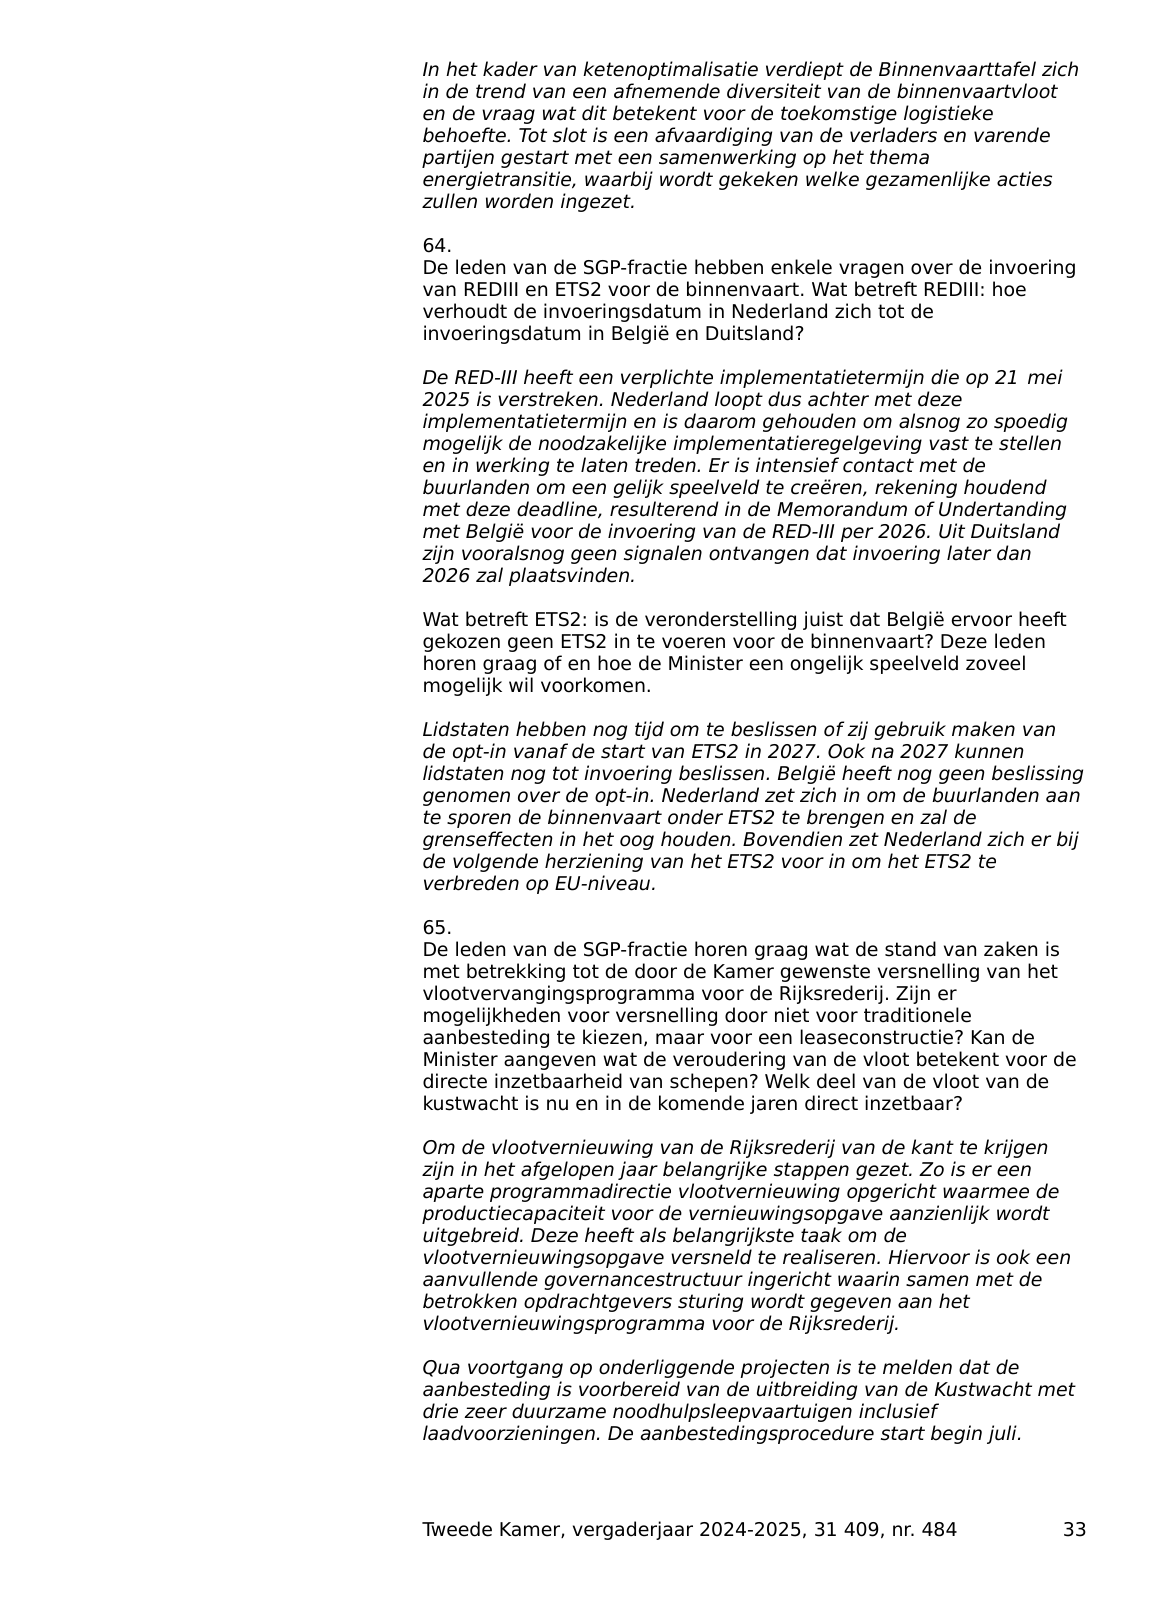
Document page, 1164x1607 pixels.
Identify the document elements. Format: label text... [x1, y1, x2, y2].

text Wat betreft ETS2: is de veronderstelling juist dat België ervoor heeft gekozen geen ETS2 in te voeren voor de binnenvaart? Deze leden horen graag of en hoe de Minister een ongelijk speelveld zoveel mogelijk wil voorkomen. [422, 609, 1087, 697]
text In het kader van ketenoptimalisatie verdiept de Binnenvaarttafel zich in de trend van een afnemende diversiteit van de binnenvaartvloot en de vraag wat dit betekent voor de toekomstige logistieke behoefte. Tot slot is een afvaardiging van de verladers en varende partijen gestart met een samenwerking op het thema energietransitie, waarbij wordt gekeken welke gezamenlijke acties zullen worden ingezet. [422, 59, 1087, 213]
text De leden van de SGP-fractie hebben enkele vragen over de invoering van REDIII en ETS2 voor de binnenvaart. Wat betreft REDIII: hoe verhoudt de invoeringsdatum in Nederland zich tot de invoeringsdatum in België en Duitsland? [422, 257, 1087, 345]
text De leden van de SGP-fractie horen graag wat de stand van zaken is met betrekking tot de door de Kamer gewenste versnelling van het vlootvervangingsprogramma voor de Rijksrederij. Zijn er mogelijkheden voor versnelling door niet voor traditionele aanbesteding te kiezen, maar voor een leaseconstructie? Kan de Minister aangeven wat de veroudering van de vloot betekent voor de directe inzetbaarheid van schepen? Welk deel van de vloot van de kustwacht is nu en in de komende jaren direct inzetbaar? [422, 939, 1087, 1115]
text 64. [422, 235, 1087, 257]
text De RED-III heeft een verplichte implementatietermijn die op 21 mei 2025 is verstreken. Nederland loopt dus achter met deze implementatietermijn en is daarom gehouden om alsnog zo spoedig mogelijk de noodzakelijke implementatieregelgeving vast te stellen en in werking te laten treden. Er is intensief contact met de buurlanden om een gelijk speelveld te creëren, rekening houdend met deze deadline, resulterend in de Memorandum of Undertanding met België voor de invoering van de RED-III per 2026. Uit Duitsland zijn vooralsnog geen signalen ontvangen dat invoering later dan 2026 zal plaatsvinden. [422, 367, 1087, 587]
text Lidstaten hebben nog tijd om te beslissen of zij gebruik maken van de opt-in vanaf de start van ETS2 in 2027. Ook na 2027 kunnen lidstaten nog tot invoering beslissen. België heeft nog geen beslissing genomen over de opt-in. Nederland zet zich in om de buurlanden aan te sporen de binnenvaart onder ETS2 te brengen en zal de grenseffecten in het oog houden. Bovendien zet Nederland zich er bij de volgende herziening van het ETS2 voor in om het ETS2 te verbreden op EU-niveau. [422, 719, 1087, 895]
text 65. [422, 917, 1087, 939]
text Om de vlootvernieuwing van de Rijksrederij van de kant te krijgen zijn in het afgelopen jaar belangrijke stappen gezet. Zo is er een aparte programmadirectie vlootvernieuwing opgericht waarmee de productiecapaciteit voor de vernieuwingsopgave aanzienlijk wordt uitgebreid. Deze heeft als belangrijkste taak om de vlootvernieuwingsopgave versneld te realiseren. Hiervoor is ook een aanvullende governancestructuur ingericht waarin samen met de betrokken opdrachtgevers sturing wordt gegeven aan het vlootvernieuwingsprogramma voor de Rijksrederij. [422, 1137, 1087, 1335]
text Qua voortgang op onderliggende projecten is te melden dat de aanbesteding is voorbereid van de uitbreiding van de Kustwacht met drie zeer duurzame noodhulpsleepvaartuigen inclusief laadvoorzieningen. De aanbestedingsprocedure start begin juli. [422, 1357, 1087, 1445]
